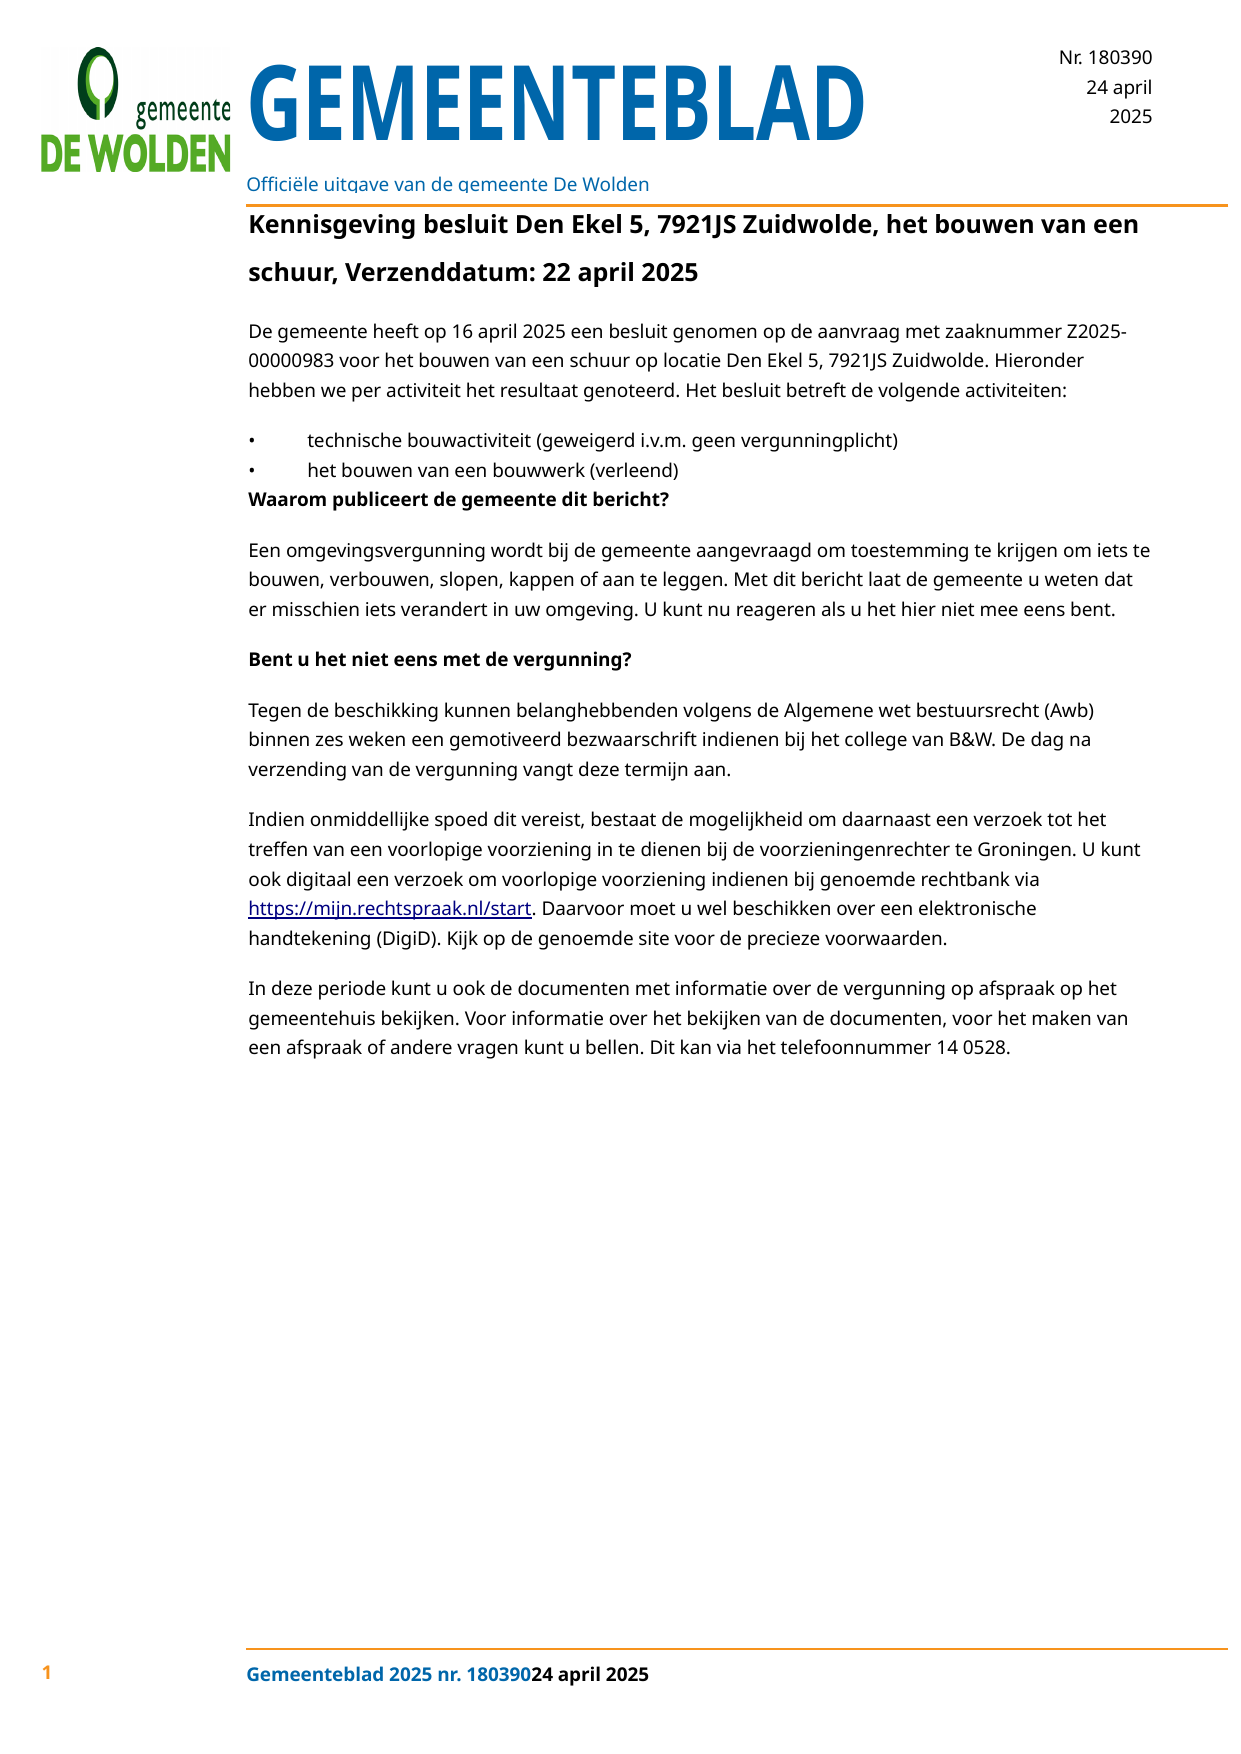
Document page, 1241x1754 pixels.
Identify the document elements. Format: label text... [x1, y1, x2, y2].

text In deze periode kunt u ook de documenten met informatie over de vergunning op afspraak op het gemeentehuis bekijken. Voor informatie over het bekijken van de documenten, voor het maken van een afspraak of andere vragen kunt u bellen. Dit kan via het telefoonnummer 14 0528. [248, 975, 1152, 1060]
list technische bouwactiviteit (geweigerd i.v.m. geen vergunningplicht) [248, 427, 1152, 453]
text Waarom publiceert de gemeente dit bericht? [248, 487, 1152, 512]
text De gemeente heeft op 16 april 2025 een besluit genomen op de aanvraag met zaaknummer Z2025-00000983 voor het bouwen van een schuur op locatie Den Ekel 5, 7921JS Zuidwolde. Hieronder hebben we per activiteit het resultaat genoteerd. Het besluit betreft de volgende activiteiten: [248, 318, 1152, 403]
list het bouwen van een bouwwerk (verleend) [248, 457, 1152, 483]
text Tegen de beschikking kunnen belanghebbenden volgens de Algemene wet bestuursrecht (Awb) binnen zes weken een gemotiveerd bezwaarschrift indienen bij het college van B&W. De dag na verzending van de vergunning vangt deze termijn aan. [248, 697, 1152, 782]
picture [41, 47, 231, 172]
text Bent u het niet eens met de vergunning? [248, 647, 1152, 672]
text Een omgevingsvergunning wordt bij de gemeente aangevraagd om toestemming te krijgen om iets te bouwen, verbouwen, slopen, kappen of aan te leggen. Met dit bericht laat de gemeente u weten dat er misschien iets verandert in uw omgeving. U kunt nu reageren als u het hier niet mee eens bent. [248, 537, 1152, 622]
text Indien onmiddellijke spoed dit vereist, bestaat de mogelijkheid om daarnaast een verzoek tot het treffen van een voorlopige voorziening in te dienen bij de voorzieningenrechter te Groningen. U kunt ook digitaal een verzoek om voorlopige voorziening indienen bij genoemde rechtbank via https://mijn.rechtspraak.nl/start. Daarvoor moet u wel beschikken over een elektronische handtekening (DigiD). Kijk op de genoemde site voor de precieze voorwaarden. [248, 807, 1152, 951]
text Kennisgeving besluit Den Ekel 5, 7921JS Zuidwolde, het bouwen van een schuur, Verzenddatum: 22 april 2025 [248, 207, 1152, 288]
